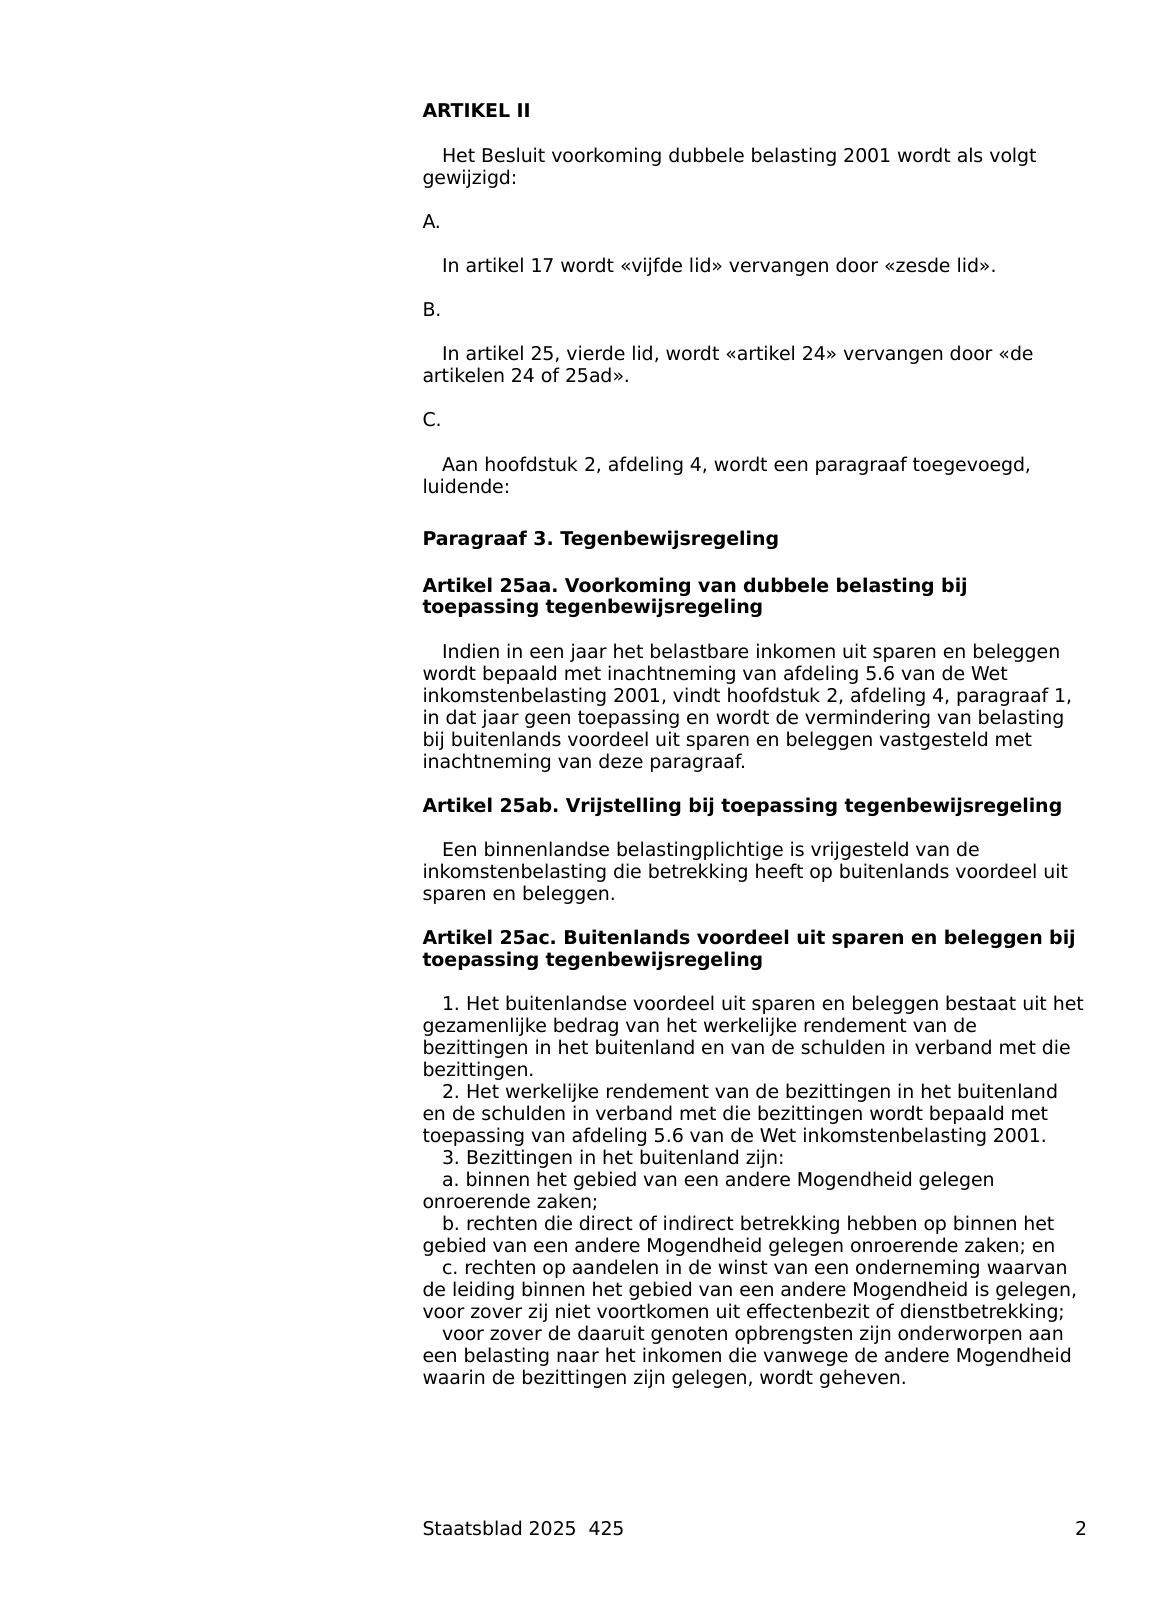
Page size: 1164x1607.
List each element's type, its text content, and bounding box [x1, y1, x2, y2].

subtitle Paragraaf 3. Tegenbewijsregeling [422, 527, 1087, 549]
text In artikel 25, vierde lid, wordt «artikel 24» vervangen door «de artikelen 24 of 25ad». [422, 343, 1087, 387]
text a. binnen het gebied van een andere Mogendheid gelegen onroerende zaken; [422, 1169, 1087, 1213]
subtitle Artikel 25ab. Vrijstelling bij toepassing tegenbewijsregeling [422, 795, 1087, 817]
text c. rechten op aandelen in de winst van een onderneming waarvan de leiding binnen het gebied van een andere Mogendheid is gelegen, voor zover zij niet voortkomen uit effectenbezit of dienstbetrekking; [422, 1257, 1087, 1323]
text Indien in een jaar het belastbare inkomen uit sparen en beleggen wordt bepaald met inachtneming van afdeling 5.6 van de Wet inkomstenbelasting 2001, vindt hoofdstuk 2, afdeling 4, paragraaf 1, in dat jaar geen toepassing en wordt de vermindering van belasting bij buitenlands voordeel uit sparen en beleggen vastgesteld met inachtneming van deze paragraaf. [422, 641, 1087, 772]
subtitle ARTIKEL II [422, 100, 1087, 122]
text C. [422, 409, 1087, 431]
text voor zover de daaruit genoten opbrengsten zijn onderworpen aan een belasting naar het inkomen die vanwege de andere Mogendheid waarin de bezittingen zijn gelegen, wordt geheven. [422, 1323, 1087, 1389]
text 1. Het buitenlandse voordeel uit sparen en beleggen bestaat uit het gezamenlijke bedrag van het werkelijke rendement van de bezittingen in het buitenland en van de schulden in verband met die bezittingen. [422, 993, 1087, 1081]
text Een binnenlandse belastingplichtige is vrijgesteld van de inkomstenbelasting die betrekking heeft op buitenlands voordeel uit sparen en beleggen. [422, 839, 1087, 905]
text In artikel 17 wordt «vijfde lid» vervangen door «zesde lid». [422, 255, 1087, 277]
text Aan hoofdstuk 2, afdeling 4, wordt een paragraaf toegevoegd, luidende: [422, 453, 1087, 497]
text B. [422, 299, 1087, 321]
text 3. Bezittingen in het buitenland zijn: [422, 1147, 1087, 1169]
text b. rechten die direct of indirect betrekking hebben op binnen het gebied van een andere Mogendheid gelegen onroerende zaken; en [422, 1213, 1087, 1257]
text A. [422, 211, 1087, 233]
subtitle Artikel 25ac. Buitenlands voordeel uit sparen en beleggen bij toepassing tegenbewijsregeling [422, 927, 1087, 971]
subtitle Artikel 25aa. Voorkoming van dubbele belasting bij toepassing tegenbewijsregeling [422, 574, 1087, 618]
text 2. Het werkelijke rendement van de bezittingen in het buitenland en de schulden in verband met die bezittingen wordt bepaald met toepassing van afdeling 5.6 van de Wet inkomstenbelasting 2001. [422, 1081, 1087, 1147]
text Het Besluit voorkoming dubbele belasting 2001 wordt als volgt gewijzigd: [422, 144, 1087, 188]
